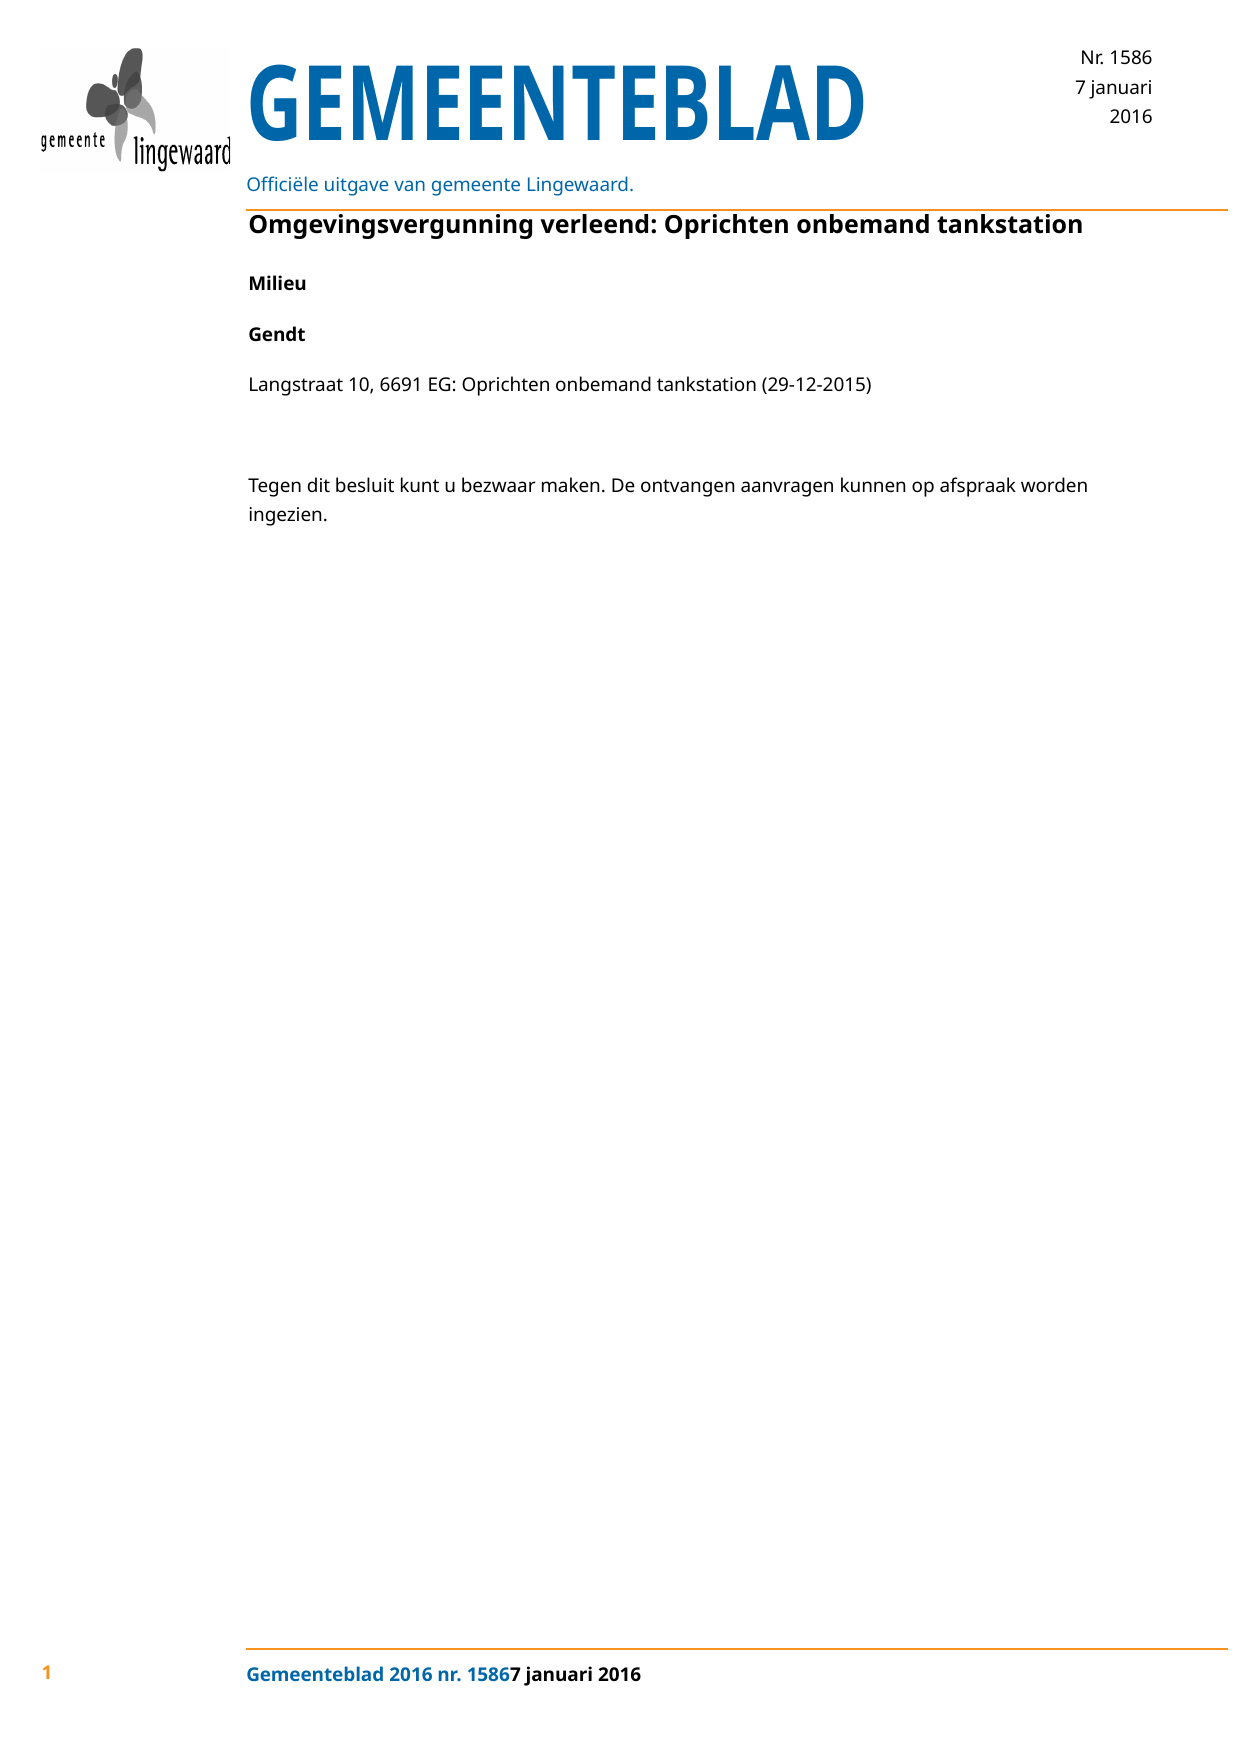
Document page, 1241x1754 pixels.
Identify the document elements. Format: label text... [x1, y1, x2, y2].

picture [41, 47, 231, 172]
text Gendt [248, 321, 1152, 346]
text Tegen dit besluit kunt u bezwaar maken. De ontvangen aanvragen kunnen op afspraak worden ingezien. [248, 472, 1152, 527]
text Milieu [248, 270, 1152, 296]
text Omgevingsvergunning verleend: Oprichten onbemand tankstation [248, 211, 1152, 241]
text Langstraat 10, 6691 EG: Oprichten onbemand tankstation (29-12-2015) [248, 371, 1152, 397]
